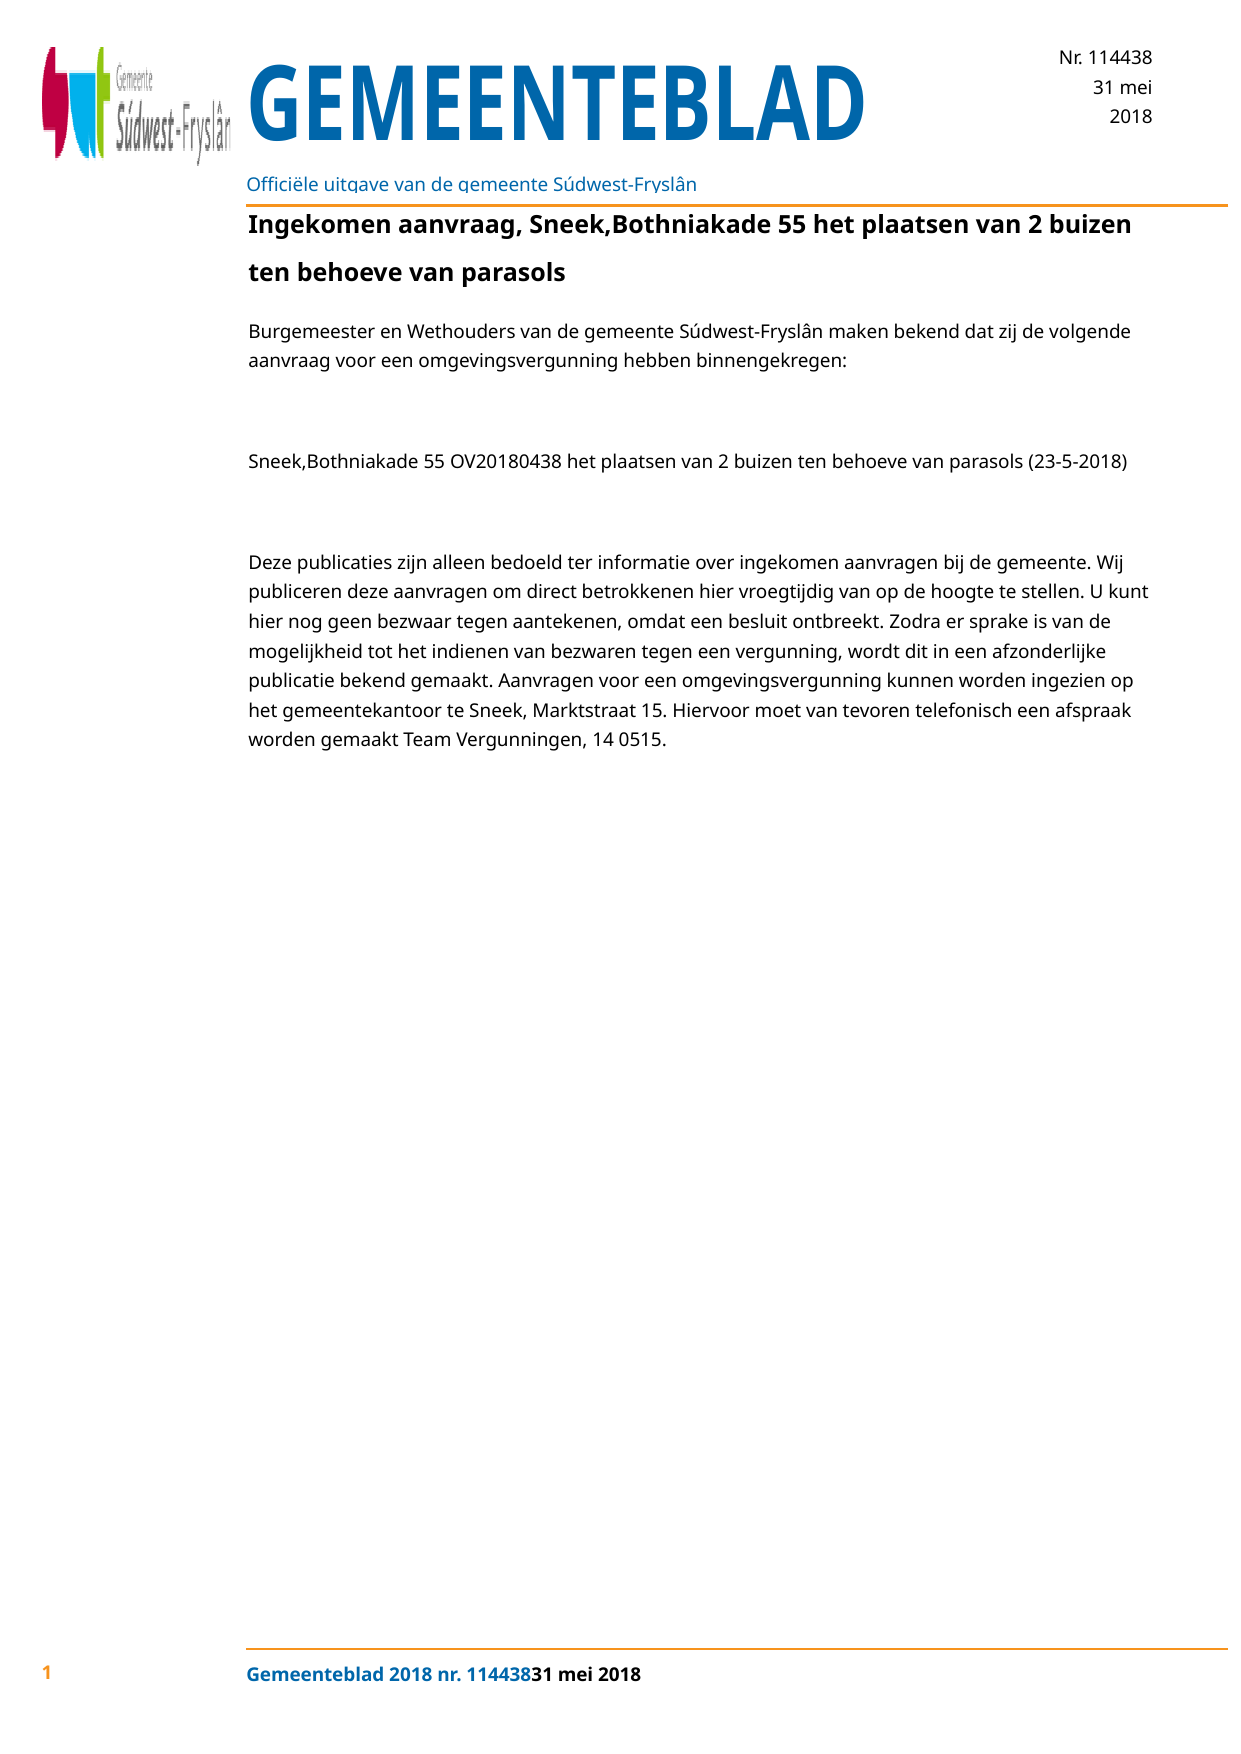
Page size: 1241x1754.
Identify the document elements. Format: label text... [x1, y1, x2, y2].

text Ingekomen aanvraag, Sneek,Bothniakade 55 het plaatsen van 2 buizen ten behoeve van parasols [248, 207, 1152, 288]
picture [41, 47, 231, 172]
text Deze publicaties zijn alleen bedoeld ter informatie over ingekomen aanvragen bij de gemeente. Wij publiceren deze aanvragen om direct betrokkenen hier vroegtijdig van op de hoogte te stellen. U kunt hier nog geen bezwaar tegen aantekenen, omdat een besluit ontbreekt. Zodra er sprake is van de mogelijkheid tot het indienen van bezwaren tegen een vergunning, wordt dit in een afzonderlijke publicatie bekend gemaakt. Aanvragen voor een omgevingsvergunning kunnen worden ingezien op het gemeentekantoor te Sneek, Marktstraat 15. Hiervoor moet van tevoren telefonisch een afspraak worden gemaakt Team Vergunningen, 14 0515. [248, 549, 1152, 752]
text Sneek,Bothniakade 55 OV20180438 het plaatsen van 2 buizen ten behoeve van parasols (23-5-2018) [248, 448, 1152, 474]
text Burgemeester en Wethouders van de gemeente Súdwest-Fryslân maken bekend dat zij de volgende aanvraag voor een omgevingsvergunning hebben binnengekregen: [248, 318, 1152, 373]
